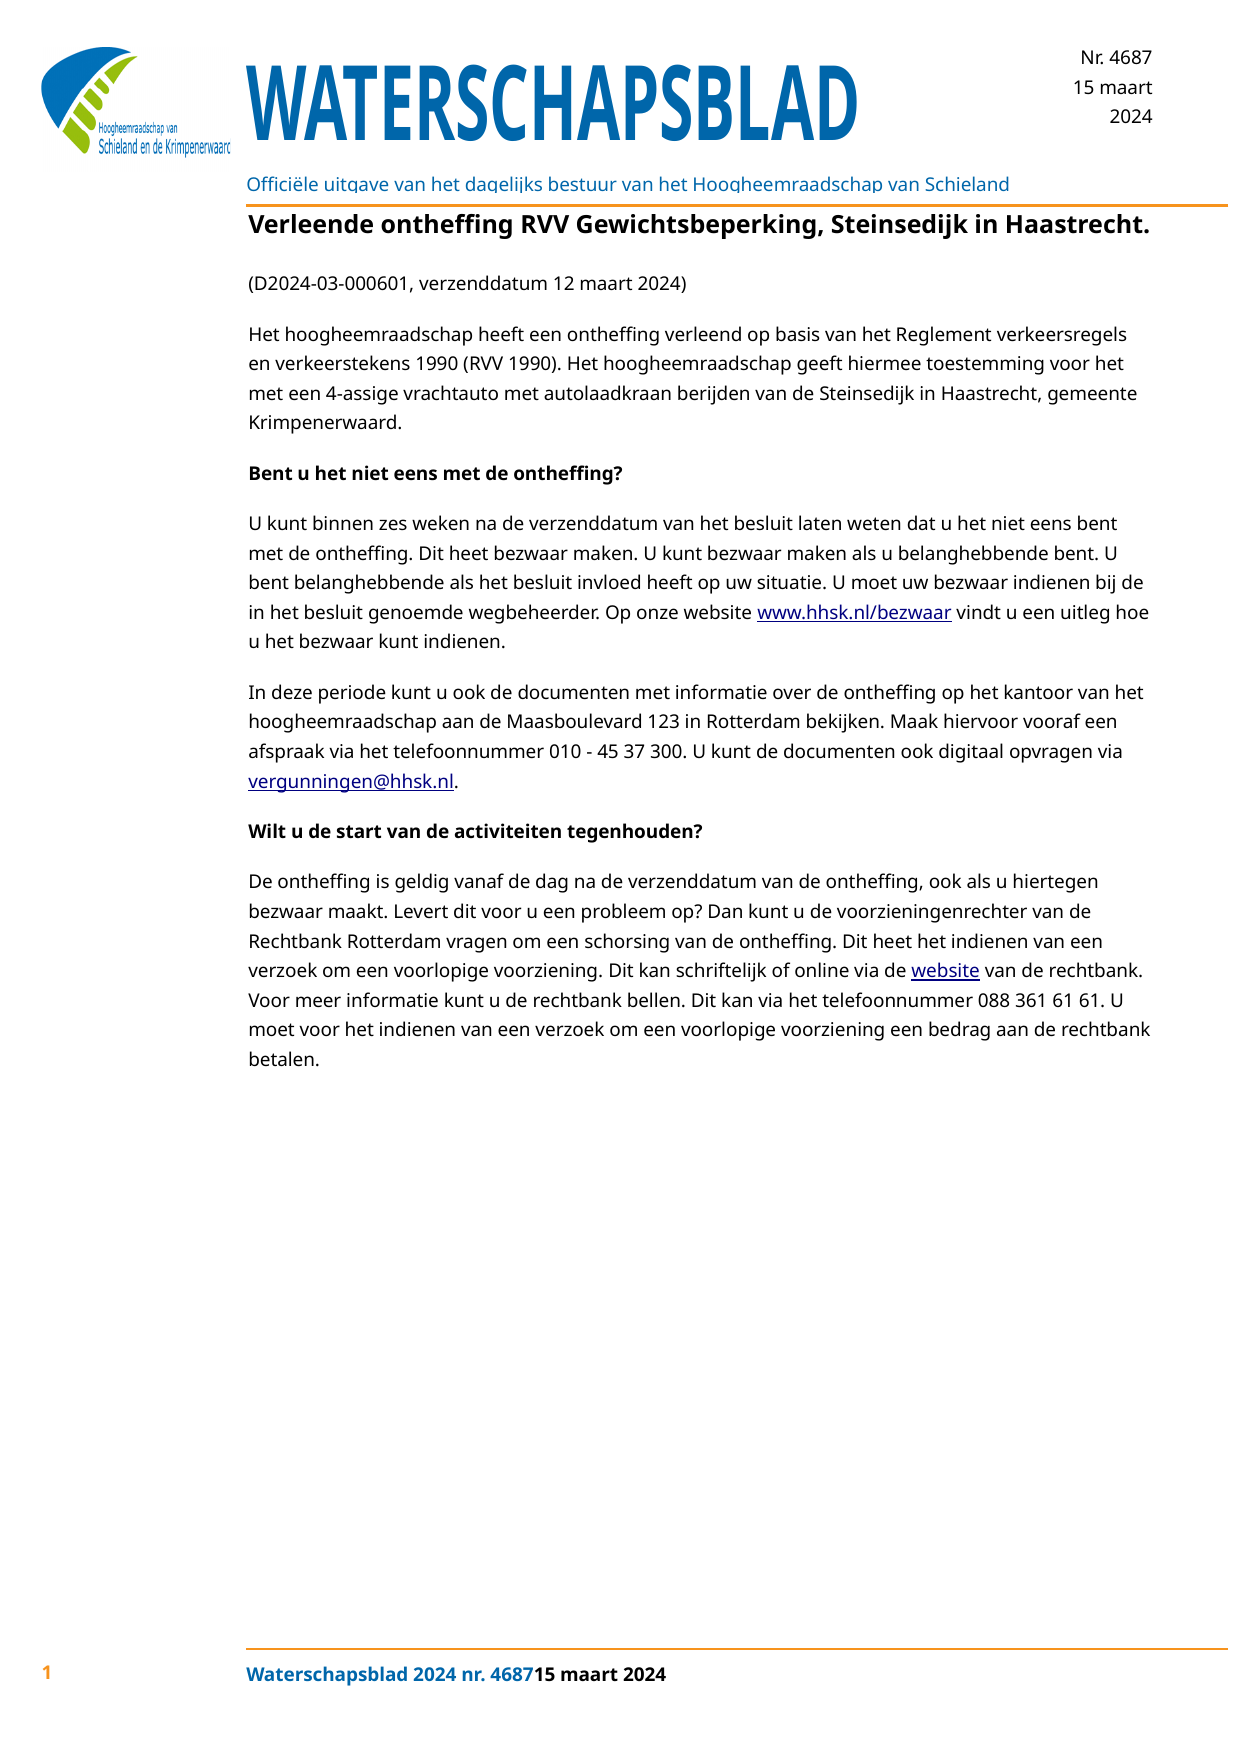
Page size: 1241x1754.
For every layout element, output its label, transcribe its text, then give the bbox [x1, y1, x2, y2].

text Bent u het niet eens met de ontheffing? [248, 460, 1152, 486]
text Verleende ontheffing RVV Gewichtsbeperking, Steinsedijk in Haastrecht. [248, 207, 1152, 241]
picture [41, 47, 231, 172]
text (D2024-03-000601, verzenddatum 12 maart 2024) [248, 270, 1152, 296]
text In deze periode kunt u ook de documenten met informatie over de ontheffing op het kantoor van het hoogheemraadschap aan de Maasboulevard 123 in Rotterdam bekijken. Maak hiervoor vooraf een afspraak via het telefoonnummer 010 - 45 37 300. U kunt de documenten ook digitaal opvragen via vergunningen@hhsk.nl. [248, 679, 1152, 793]
text U kunt binnen zes weken na de verzenddatum van het besluit laten weten dat u het niet eens bent met de ontheffing. Dit heet bezwaar maken. U kunt bezwaar maken als u belanghebbende bent. U bent belanghebbende als het besluit invloed heeft op uw situatie. U moet uw bezwaar indienen bij de in het besluit genoemde wegbeheerder. Op onze website www.hhsk.nl/bezwaar vindt u een uitleg hoe u het bezwaar kunt indienen. [248, 510, 1152, 654]
text De ontheffing is geldig vanaf de dag na de verzenddatum van de ontheffing, ook als u hiertegen bezwaar maakt. Levert dit voor u een probleem op? Dan kunt u de voorzieningenrechter van de Rechtbank Rotterdam vragen om een schorsing van de ontheffing. Dit heet het indienen van een verzoek om een voorlopige voorziening. Dit kan schriftelijk of online via de website van de rechtbank. Voor meer informatie kunt u de rechtbank bellen. Dit kan via het telefoonnummer 088 361 61 61. U moet voor het indienen van een verzoek om een voorlopige voorziening een bedrag aan de rechtbank betalen. [248, 869, 1152, 1072]
text Het hoogheemraadschap heeft een ontheffing verleend op basis van het Reglement verkeersregels en verkeerstekens 1990 (RVV 1990). Het hoogheemraadschap geeft hiermee toestemming voor het met een 4-assige vrachtauto met autolaadkraan berijden van de Steinsedijk in Haastrecht, gemeente Krimpenerwaard. [248, 321, 1152, 435]
text Wilt u de start van de activiteiten tegenhouden? [248, 818, 1152, 844]
